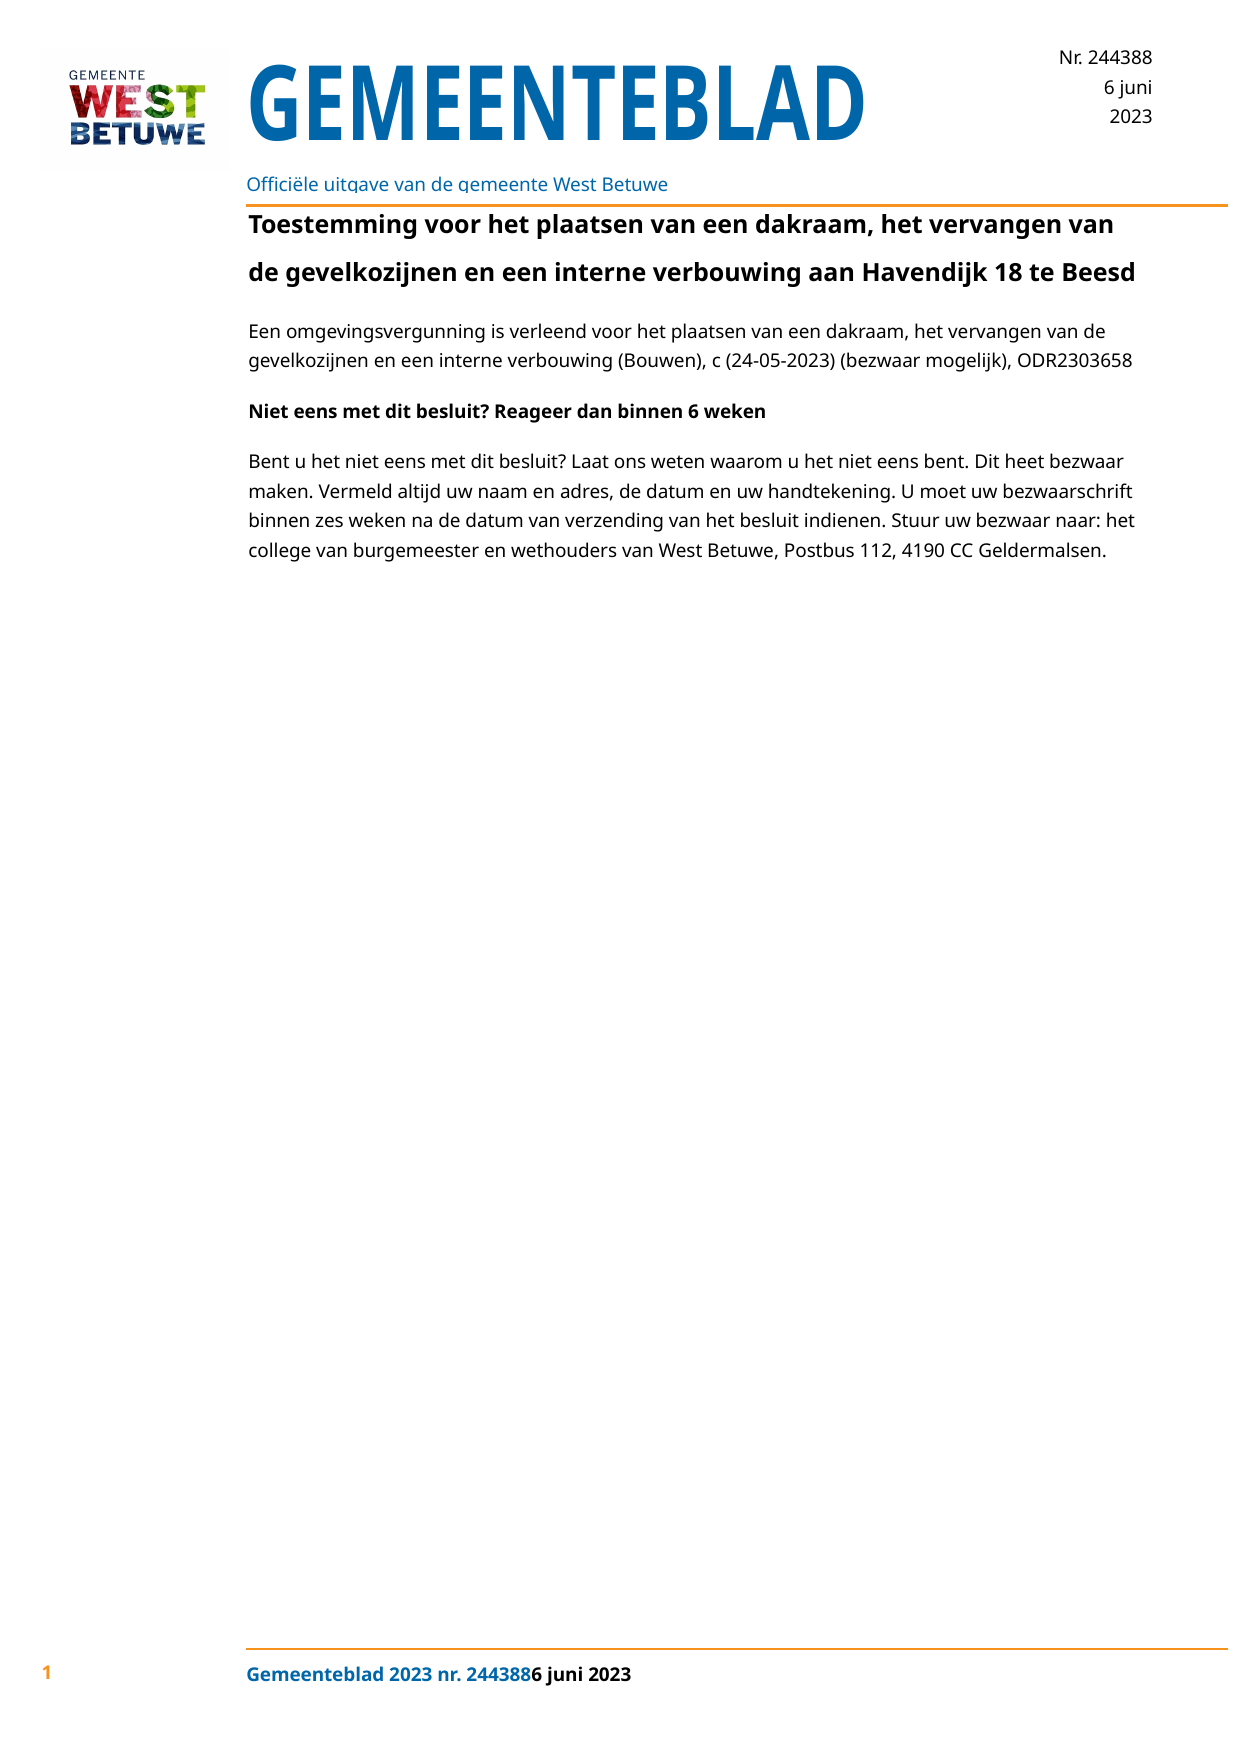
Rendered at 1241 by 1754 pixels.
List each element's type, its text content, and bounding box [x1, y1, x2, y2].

text Een omgevingsvergunning is verleend voor het plaatsen van een dakraam, het vervangen van de gevelkozijnen en een interne verbouwing (Bouwen), c (24-05-2023) (bezwaar mogelijk), ODR2303658 [248, 318, 1152, 373]
picture [41, 47, 231, 172]
text Toestemming voor het plaatsen van een dakraam, het vervangen van de gevelkozijnen en een interne verbouwing aan Havendijk 18 te Beesd [248, 207, 1152, 288]
text Bent u het niet eens met dit besluit? Laat ons weten waarom u het niet eens bent. Dit heet bezwaar maken. Vermeld altijd uw naam en adres, de datum en uw handtekening. U moet uw bezwaarschrift binnen zes weken na de datum van verzending van het besluit indienen. Stuur uw bezwaar naar: het college van burgemeester en wethouders van West Betuwe, Postbus 112, 4190 CC Geldermalsen. [248, 448, 1152, 563]
text Niet eens met dit besluit? Reageer dan binnen 6 weken [248, 398, 1152, 424]
